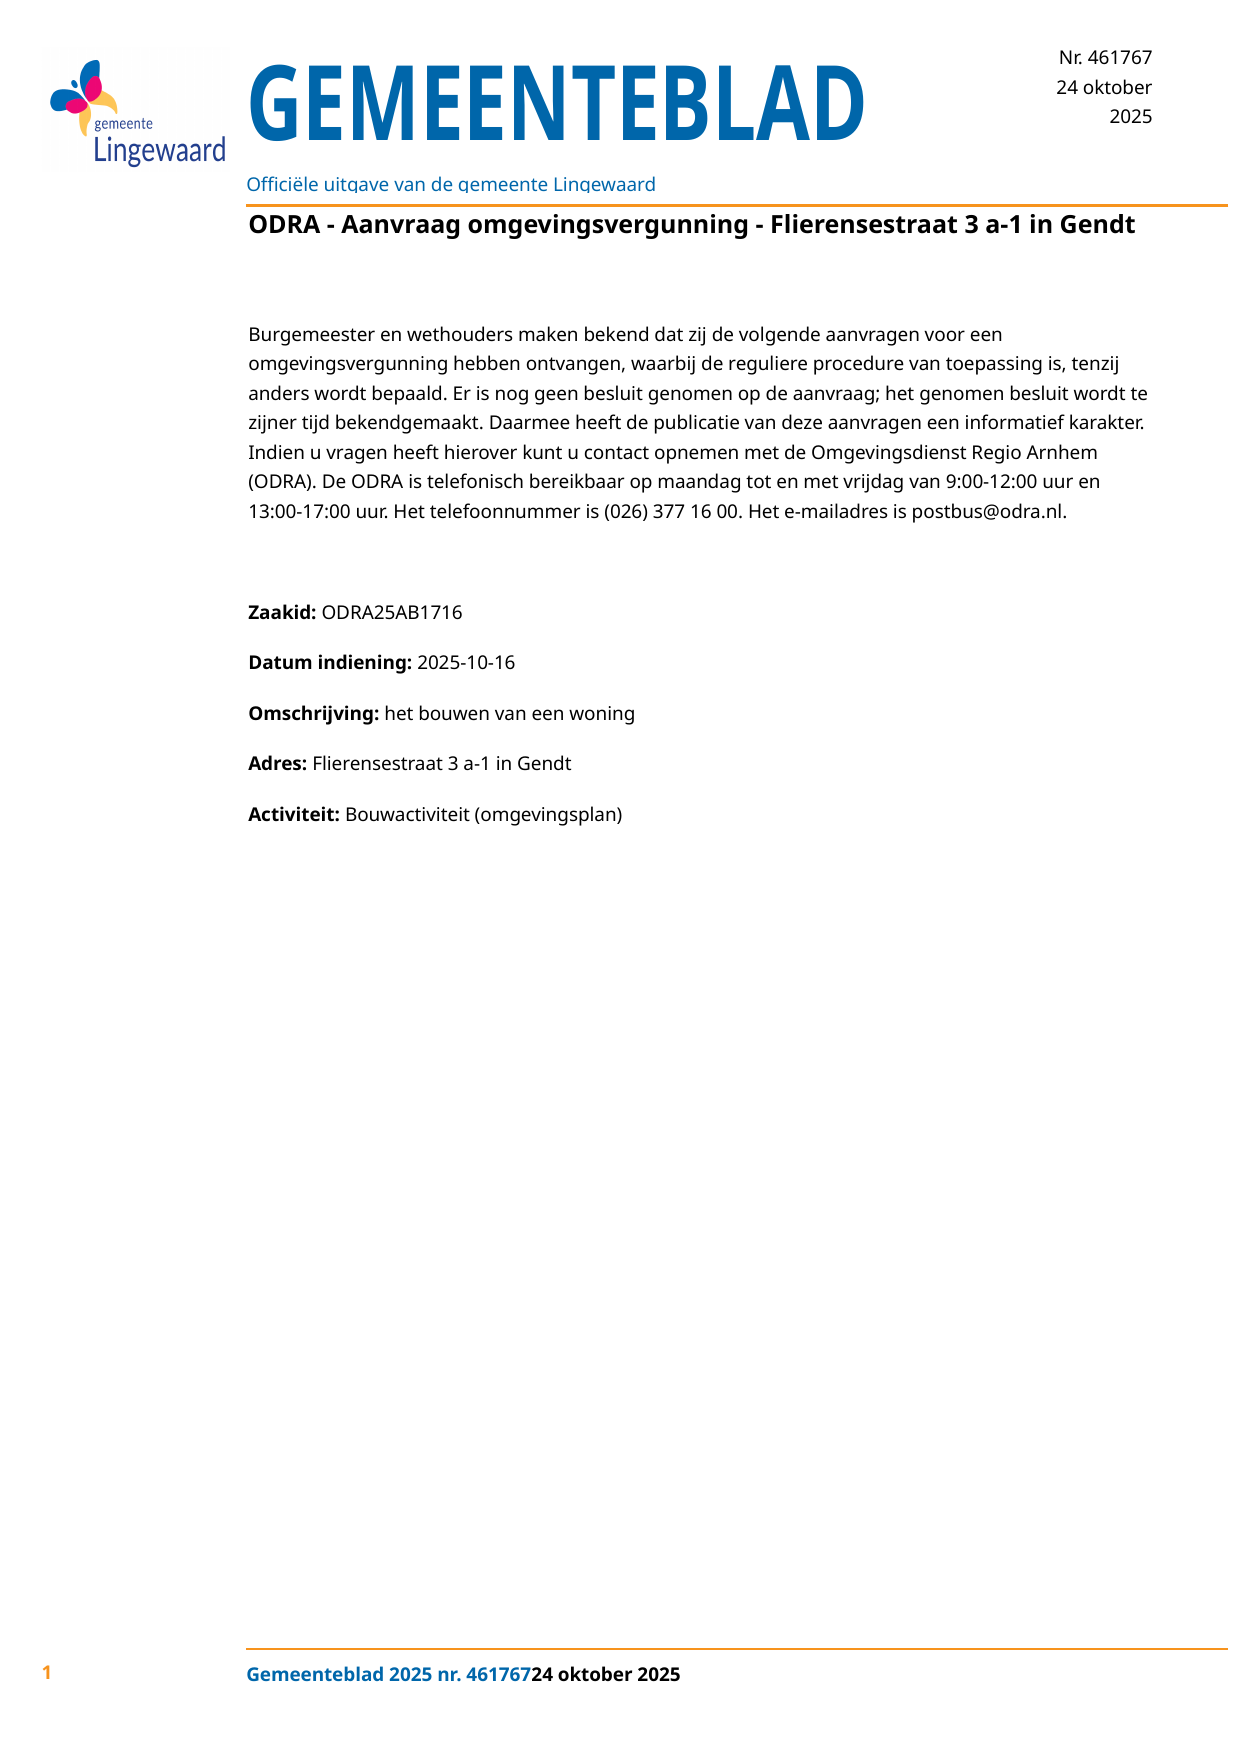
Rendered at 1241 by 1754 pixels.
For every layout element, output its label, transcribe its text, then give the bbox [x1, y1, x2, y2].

text ODRA - Aanvraag omgevingsvergunning - Flierensestraat 3 a-1 in Gendt [248, 207, 1152, 241]
text Burgemeester en wethouders maken bekend dat zij de volgende aanvragen voor een omgevingsvergunning hebben ontvangen, waarbij de reguliere procedure van toepassing is, tenzij anders wordt bepaald. Er is nog geen besluit genomen op de aanvraag; het genomen besluit wordt te zijner tijd bekendgemaakt. Daarmee heeft de publicatie van deze aanvragen een informatief karakter. Indien u vragen heeft hierover kunt u contact opnemen met de Omgevingsdienst Regio Arnhem (ODRA). De ODRA is telefonisch bereikbaar op maandag tot en met vrijdag van 9:00-12:00 uur en 13:00-17:00 uur. Het telefoonnummer is (026) 377 16 00. Het e-mailadres is postbus@odra.nl. [248, 321, 1152, 524]
text Omschrijving: het bouwen van een woning [248, 700, 1152, 726]
text Adres: Flierensestraat 3 a-1 in Gendt [248, 750, 1152, 776]
text Activiteit: Bouwactiviteit (omgevingsplan) [248, 801, 1152, 826]
text Zaakid: ODRA25AB1716 [248, 599, 1152, 625]
text Datum indiening: 2025-10-16 [248, 649, 1152, 675]
picture [41, 47, 231, 172]
